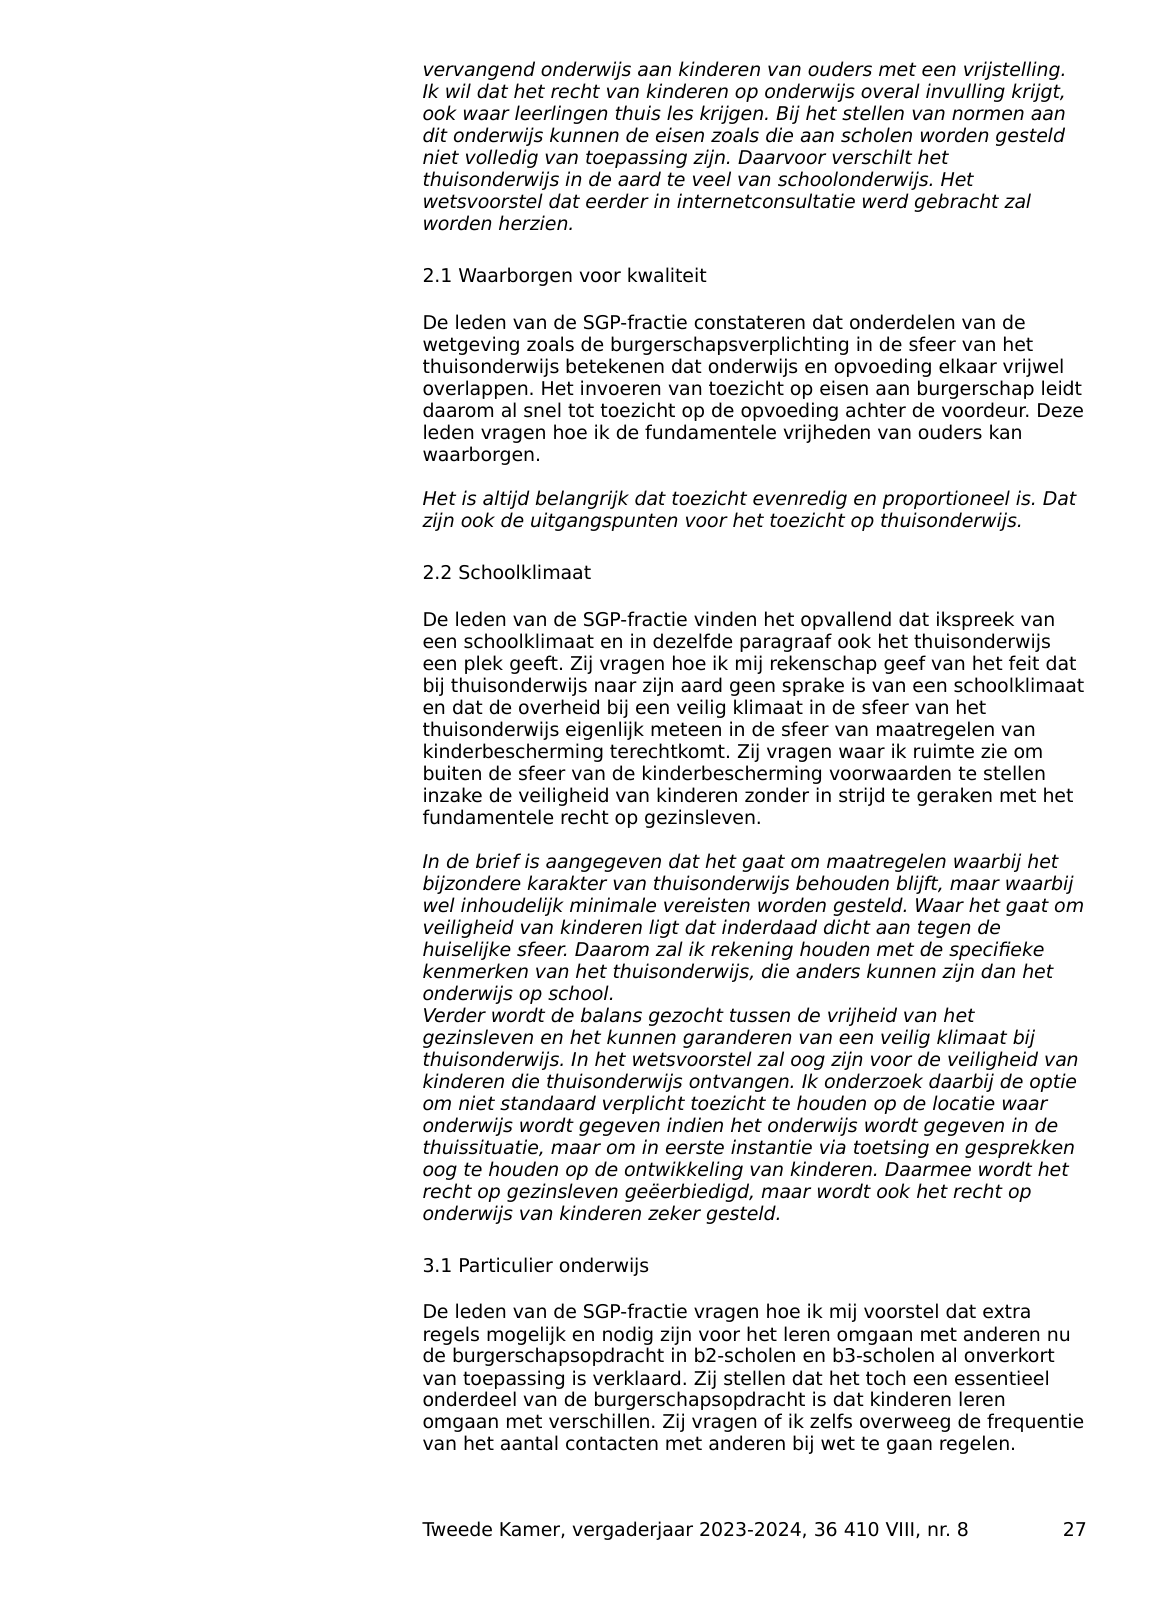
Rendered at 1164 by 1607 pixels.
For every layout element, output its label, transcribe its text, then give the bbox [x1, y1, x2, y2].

subtitle 3.1 Particulier onderwijs [422, 1254, 1087, 1276]
text De leden van de SGP-fractie vragen hoe ik mij voorstel dat extra regels mogelijk en nodig zijn voor het leren omgaan met anderen nu de burgerschapsopdracht in b2-scholen en b3-scholen al onverkort van toepassing is verklaard. Zij stellen dat het toch een essentieel onderdeel van de burgerschapsopdracht is dat kinderen leren omgaan met verschillen. Zij vragen of ik zelfs overweeg de frequentie van het aantal contacten met anderen bij wet te gaan regelen. [422, 1301, 1087, 1455]
text Verder wordt de balans gezocht tussen de vrijheid van het gezinsleven en het kunnen garanderen van een veilig klimaat bij thuisonderwijs. In het wetsvoorstel zal oog zijn voor de veiligheid van kinderen die thuisonderwijs ontvangen. Ik onderzoek daarbij de optie om niet standaard verplicht toezicht te houden op de locatie waar onderwijs wordt gegeven indien het onderwijs wordt gegeven in de thuissituatie, maar om in eerste instantie via toetsing en gesprekken oog te houden op de ontwikkeling van kinderen. Daarmee wordt het recht op gezinsleven geëerbiedigd, maar wordt ook het recht op onderwijs van kinderen zeker gesteld. [422, 1005, 1087, 1224]
text vervangend onderwijs aan kinderen van ouders met een vrijstelling. Ik wil dat het recht van kinderen op onderwijs overal invulling krijgt, ook waar leerlingen thuis les krijgen. Bij het stellen van normen aan dit onderwijs kunnen de eisen zoals die aan scholen worden gesteld niet volledig van toepassing zijn. Daarvoor verschilt het thuisonderwijs in de aard te veel van schoolonderwijs. Het wetsvoorstel dat eerder in internetconsultatie werd gebracht zal worden herzien. [422, 59, 1087, 235]
subtitle 2.2 Schoolklimaat [422, 562, 1087, 584]
text De leden van de SGP-fractie vinden het opvallend dat ikspreek van een schoolklimaat en in dezelfde paragraaf ook het thuisonderwijs een plek geeft. Zij vragen hoe ik mij rekenschap geef van het feit dat bij thuisonderwijs naar zijn aard geen sprake is van een schoolklimaat en dat de overheid bij een veilig klimaat in de sfeer van het thuisonderwijs eigenlijk meteen in de sfeer van maatregelen van kinderbescherming terechtkomt. Zij vragen waar ik ruimte zie om buiten de sfeer van de kinderbescherming voorwaarden te stellen inzake de veiligheid van kinderen zonder in strijd te geraken met het fundamentele recht op gezinsleven. [422, 609, 1087, 829]
subtitle 2.1 Waarborgen voor kwaliteit [422, 265, 1087, 287]
text Het is altijd belangrijk dat toezicht evenredig en proportioneel is. Dat zijn ook de uitgangspunten voor het toezicht op thuisonderwijs. [422, 488, 1087, 532]
text De leden van de SGP-fractie constateren dat onderdelen van de wetgeving zoals de burgerschapsverplichting in de sfeer van het thuisonderwijs betekenen dat onderwijs en opvoeding elkaar vrijwel overlappen. Het invoeren van toezicht op eisen aan burgerschap leidt daarom al snel tot toezicht op de opvoeding achter de voordeur. Deze leden vragen hoe ik de fundamentele vrijheden van ouders kan waarborgen. [422, 312, 1087, 466]
text In de brief is aangegeven dat het gaat om maatregelen waarbij het bijzondere karakter van thuisonderwijs behouden blijft, maar waarbij wel inhoudelijk minimale vereisten worden gesteld. Waar het gaat om veiligheid van kinderen ligt dat inderdaad dicht aan tegen de huiselijke sfeer. Daarom zal ik rekening houden met de specifieke kenmerken van het thuisonderwijs, die anders kunnen zijn dan het onderwijs op school. [422, 851, 1087, 1005]
